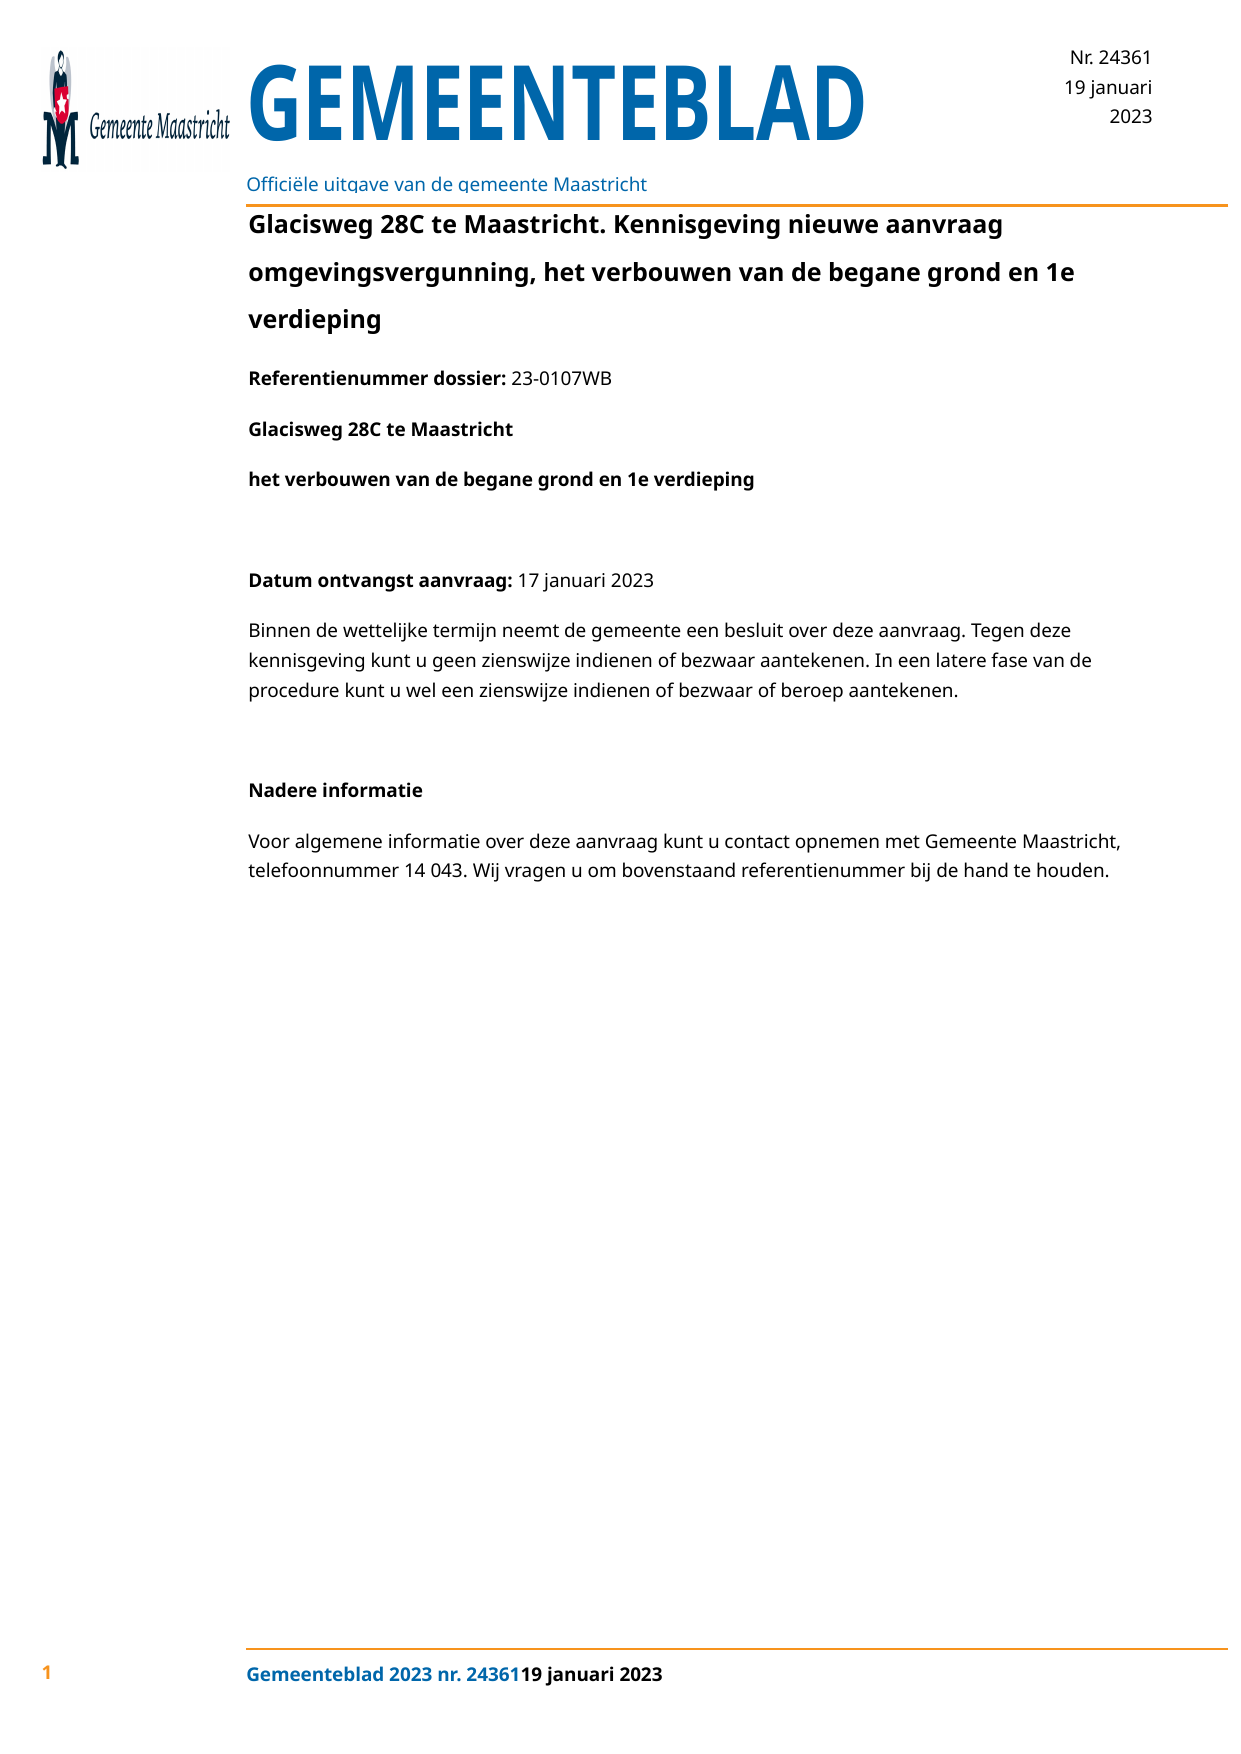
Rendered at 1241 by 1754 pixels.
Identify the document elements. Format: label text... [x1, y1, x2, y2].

text Voor algemene informatie over deze aanvraag kunt u contact opnemen met Gemeente Maastricht, telefoonnummer 14 043. Wij vragen u om bovenstaand referentienummer bij de hand te houden. [248, 828, 1152, 883]
text Glacisweg 28C te Maastricht [248, 416, 1152, 442]
text Nadere informatie [248, 778, 1152, 803]
text Referentienummer dossier: 23-0107WB [248, 366, 1152, 391]
text Datum ontvangst aanvraag: 17 januari 2023 [248, 567, 1152, 593]
text Binnen de wettelijke termijn neemt de gemeente een besluit over deze aanvraag. Tegen deze kennisgeving kunt u geen zienswijze indienen of bezwaar aantekenen. In een latere fase van de procedure kunt u wel een zienswijze indienen of bezwaar of beroep aantekenen. [248, 618, 1152, 702]
picture [41, 47, 231, 172]
text het verbouwen van de begane grond en 1e verdieping [248, 466, 1152, 492]
text Glacisweg 28C te Maastricht. Kennisgeving nieuwe aanvraag omgevingsvergunning, het verbouwen van de begane grond en 1e verdieping [248, 207, 1152, 336]
